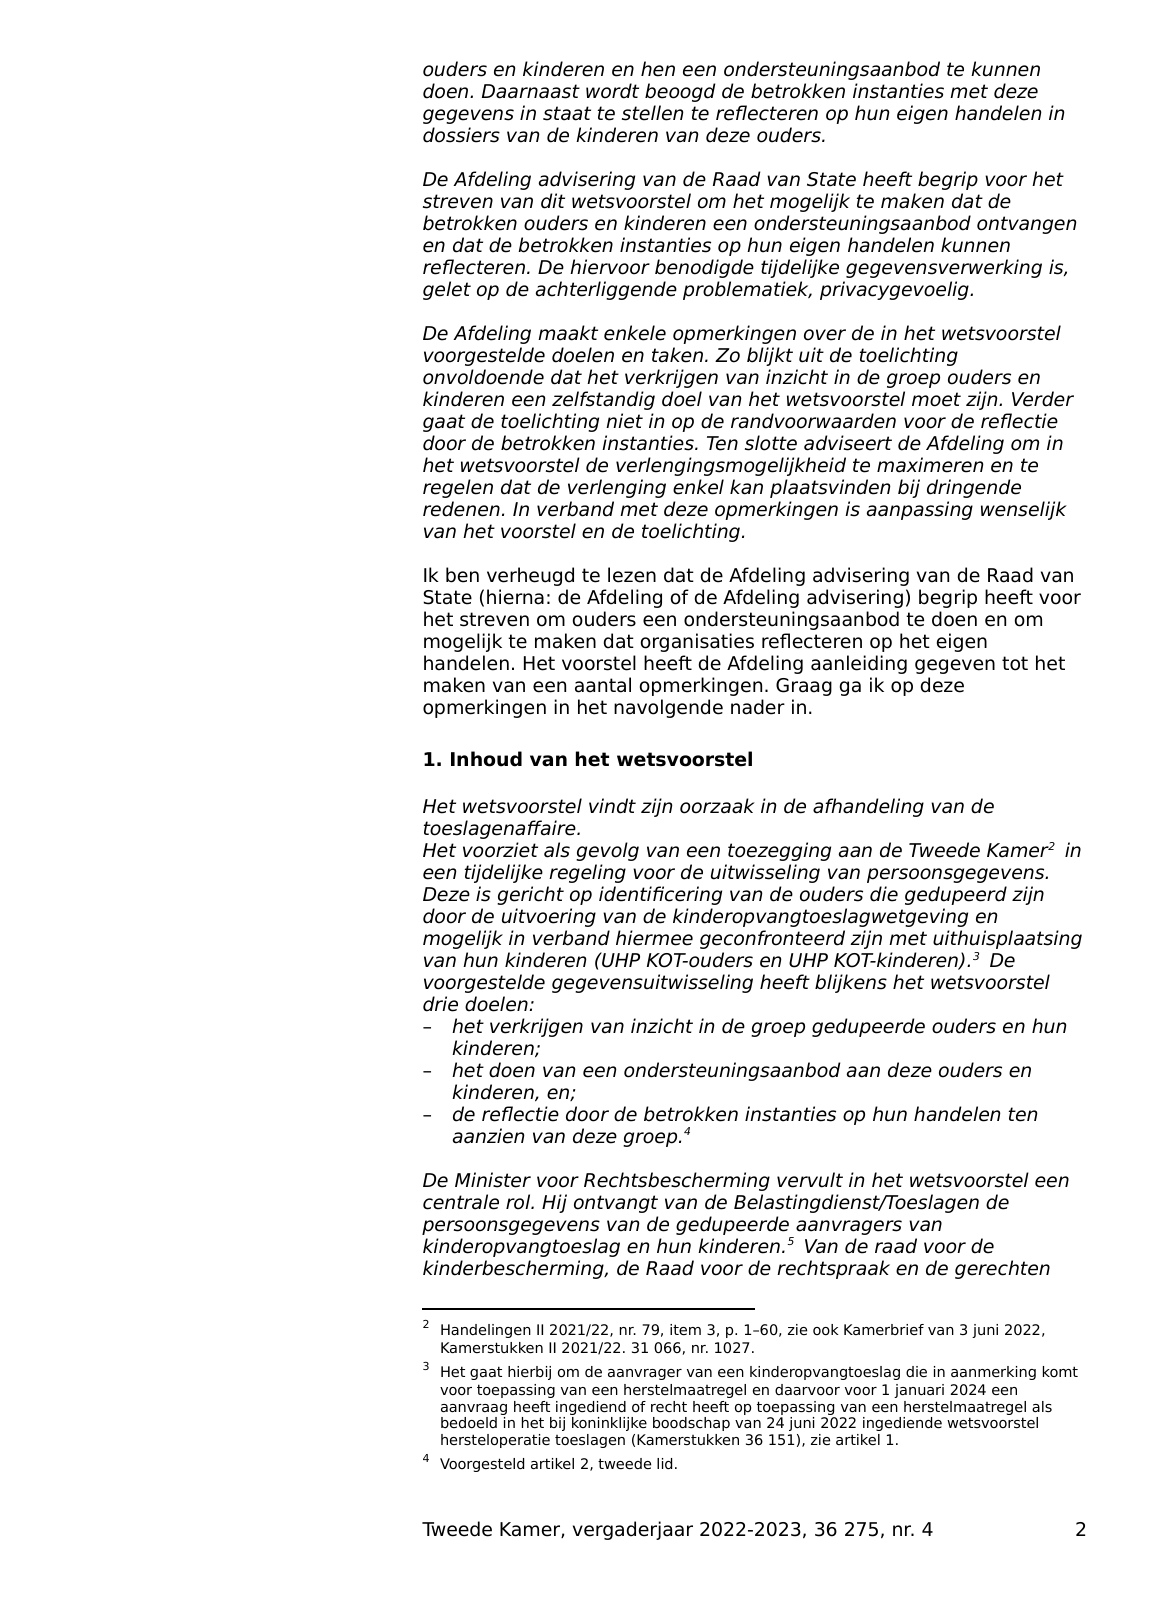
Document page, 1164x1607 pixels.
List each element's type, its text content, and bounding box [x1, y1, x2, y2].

text Voorgesteld artikel 2, tweede lid. [422, 1452, 1087, 1474]
text ouders en kinderen en hen een ondersteuningsaanbod te kunnen doen. Daarnaast wordt beoogd de betrokken instanties met deze gegevens in staat te stellen te reflecteren op hun eigen handelen in dossiers van de kinderen van deze ouders. [422, 59, 1087, 147]
text De Afdeling maakt enkele opmerkingen over de in het wetsvoorstel voorgestelde doelen en taken. Zo blijkt uit de toelichting onvoldoende dat het verkrijgen van inzicht in de groep ouders en kinderen een zelfstandig doel van het wetsvoorstel moet zijn. Verder gaat de toelichting niet in op de randvoorwaarden voor de reflectie door de betrokken instanties. Ten slotte adviseert de Afdeling om in het wetsvoorstel de verlengingsmogelijkheid te maximeren en te regelen dat de verlenging enkel kan plaatsvinden bij dringende redenen. In verband met deze opmerkingen is aanpassing wenselijk van het voorstel en de toelichting. [422, 323, 1087, 543]
text Ik ben verheugd te lezen dat de Afdeling advisering van de Raad van State (hierna: de Afdeling of de Afdeling advisering) begrip heeft voor het streven om ouders een ondersteuningsaanbod te doen en om mogelijk te maken dat organisaties reflecteren op het eigen handelen. Het voorstel heeft de Afdeling aanleiding gegeven tot het maken van een aantal opmerkingen. Graag ga ik op deze opmerkingen in het navolgende nader in. [422, 565, 1087, 719]
text Het voorziet als gevolg van een toezegging aan de Tweede Kamer in een tijdelijke regeling voor de uitwisseling van persoonsgegevens. Deze is gericht op identificering van de ouders die gedupeerd zijn door de uitvoering van de kinderopvangtoeslagwetgeving en mogelijk in verband hiermee geconfronteerd zijn met uithuisplaatsing van hun kinderen (UHP KOT-ouders en UHP KOT-kinderen). De voorgestelde gegevensuitwisseling heeft blijkens het wetsvoorstel drie doelen: [422, 840, 1087, 1016]
text De Afdeling advisering van de Raad van State heeft begrip voor het streven van dit wetsvoorstel om het mogelijk te maken dat de betrokken ouders en kinderen een ondersteuningsaanbod ontvangen en dat de betrokken instanties op hun eigen handelen kunnen reflecteren. De hiervoor benodigde tijdelijke gegevensverwerking is, gelet op de achterliggende problematiek, privacygevoelig. [422, 169, 1087, 301]
text – het verkrijgen van inzicht in de groep gedupeerde ouders en hun kinderen; [422, 1016, 1087, 1060]
text – het doen van een ondersteuningsaanbod aan deze ouders en kinderen, en; [422, 1060, 1087, 1104]
subtitle 1. Inhoud van het wetsvoorstel [422, 749, 1087, 771]
text Handelingen II 2021/22, nr. 79, item 3, p. 1–60, zie ook Kamerbrief van 3 juni 2022, Kamerstukken II 2021/22. 31 066, nr. 1027. [422, 1318, 1087, 1357]
text Het gaat hierbij om de aanvrager van een kinderopvangtoeslag die in aanmerking komt voor toepassing van een herstelmaatregel en daarvoor voor 1 januari 2024 een aanvraag heeft ingediend of recht heeft op toepassing van een herstelmaatregel als bedoeld in het bij koninklijke boodschap van 24 juni 2022 ingediende wetsvoorstel hersteloperatie toeslagen (Kamerstukken 36 151), zie artikel 1. [422, 1360, 1087, 1449]
text – de reflectie door de betrokken instanties op hun handelen ten aanzien van deze groep. [422, 1104, 1087, 1148]
text De Minister voor Rechtsbescherming vervult in het wetsvoorstel een centrale rol. Hij ontvangt van de Belastingdienst/Toeslagen de persoonsgegevens van de gedupeerde aanvragers van kinderopvangtoeslag en hun kinderen. Van de raad voor de kinderbescherming, de Raad voor de rechtspraak en de gerechten [422, 1170, 1087, 1280]
text Het wetsvoorstel vindt zijn oorzaak in de afhandeling van de toeslagenaffaire. [422, 796, 1087, 840]
